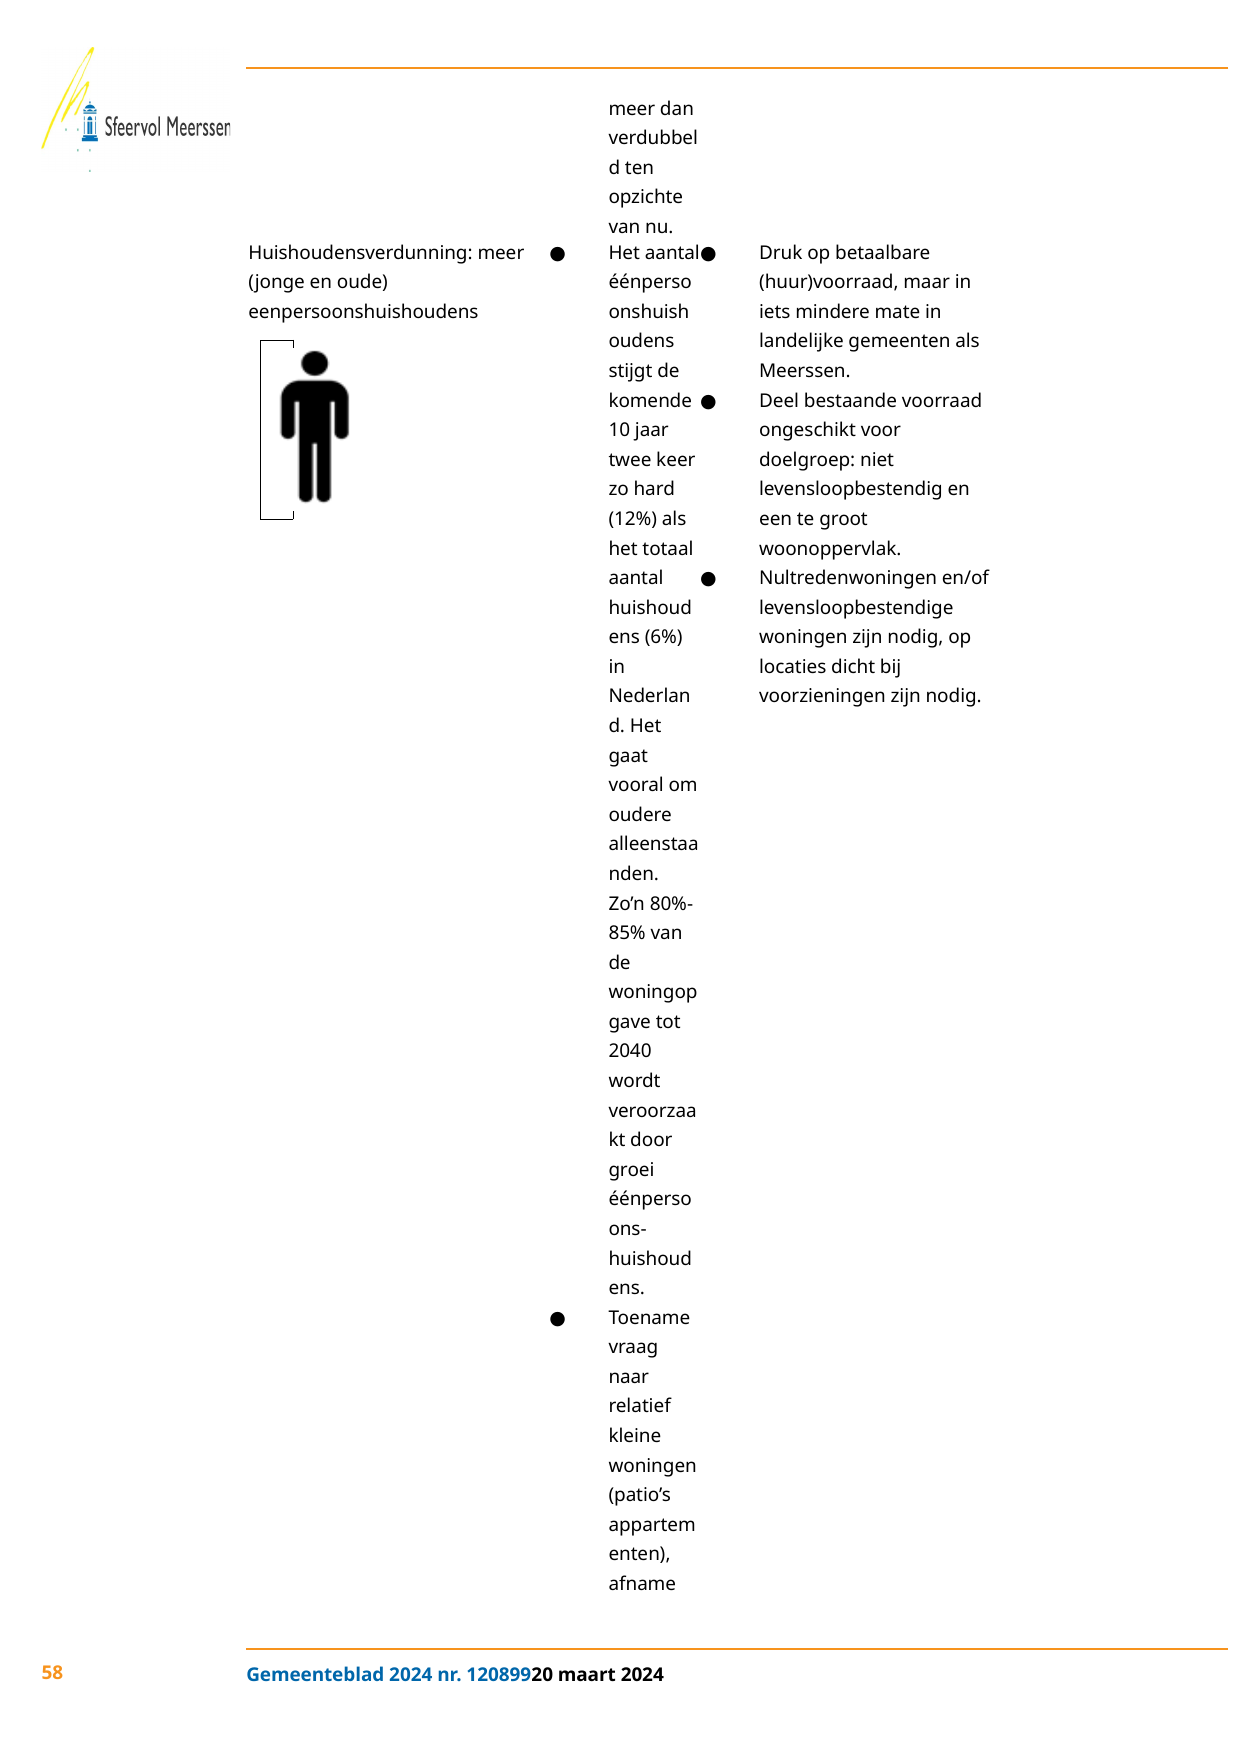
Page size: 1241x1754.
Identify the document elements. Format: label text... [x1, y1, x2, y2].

table_cell meer dan verdubbeld ten opzichte van nu. [549, 95, 700, 239]
table_cell [700, 95, 1001, 239]
picture [268, 348, 358, 511]
picture [41, 47, 231, 172]
table_cell [248, 95, 549, 239]
table_cell Huishoudensverdunning: meer (jonge en oude) eenpersoonshuishoudens [248, 239, 549, 348]
table_cell Druk op betaalbare (huur)voorraad, maar in iets mindere mate in landelijke gemeenten als Meerssen. Deel bestaande voorraad ongeschikt voor doelgroep: niet levensloopbestendig en een te groot woonoppervlak. Nultreden­woningen en/of levensloopbestendige woningen zijn nodig, op locaties dicht bij voorzieningen zijn nodig. [700, 239, 1001, 1596]
table_cell [248, 349, 549, 1596]
table_cell Het aantal éénpersoonshuishoudens stijgt de komende 10 jaar twee keer zo hard (12%) als het totaal aantal huishoudens (6%) in Nederland. Het gaat vooral om oudere alleenstaanden. Zo’n 80%-85% van de woningopgave tot 2040 wordt veroorzaakt door groei éénpersoons-huishoudens. Toename vraag naar relatief kleine woningen (patio’s appartementen), afname [549, 239, 700, 1596]
